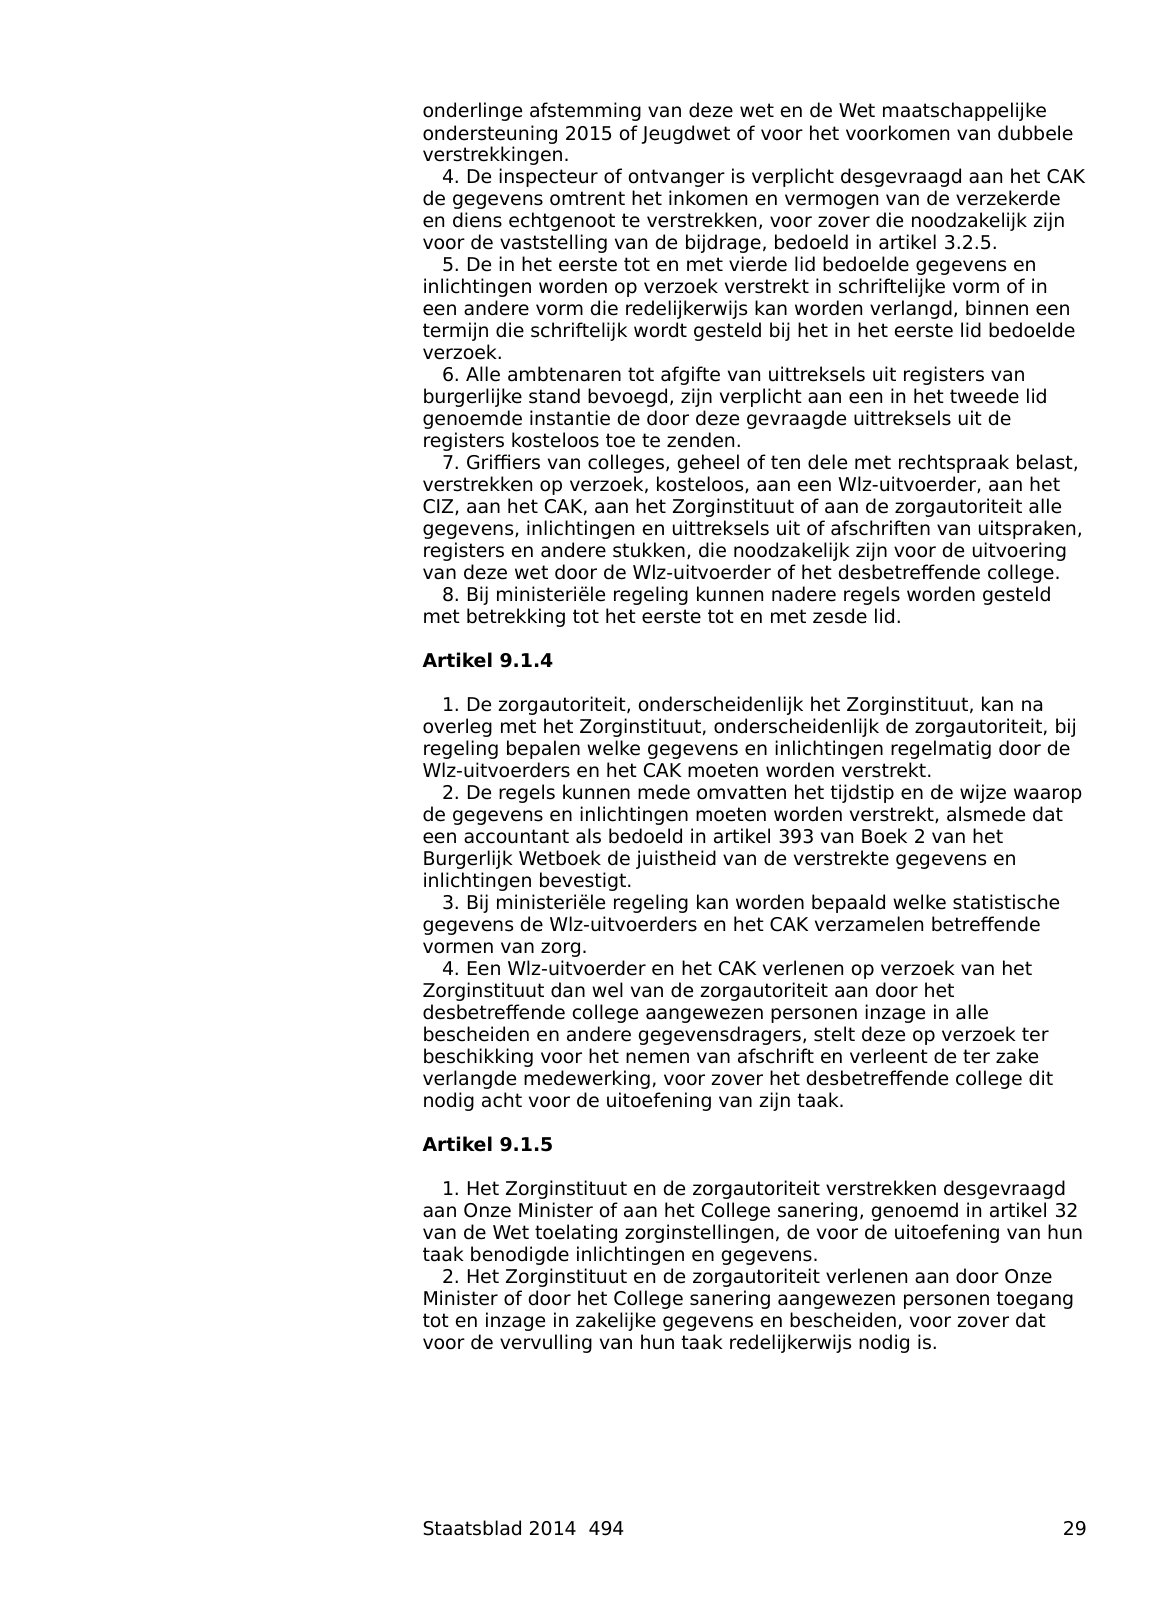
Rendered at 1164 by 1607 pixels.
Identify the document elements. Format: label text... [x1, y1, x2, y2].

subtitle Artikel 9.1.4 [422, 650, 1087, 672]
text 4. Een Wlz-uitvoerder en het CAK verlenen op verzoek van het Zorginstituut dan wel van de zorgautoriteit aan door het desbetreffende college aangewezen personen inzage in alle bescheiden en andere gegevensdragers, stelt deze op verzoek ter beschikking voor het nemen van afschrift en verleent de ter zake verlangde medewerking, voor zover het desbetreffende college dit nodig acht voor de uitoefening van zijn taak. [422, 958, 1087, 1112]
text 1. Het Zorginstituut en de zorgautoriteit verstrekken desgevraagd aan Onze Minister of aan het College sanering, genoemd in artikel 32 van de Wet toelating zorginstellingen, de voor de uitoefening van hun taak benodigde inlichtingen en gegevens. [422, 1178, 1087, 1266]
text 4. De inspecteur of ontvanger is verplicht desgevraagd aan het CAK de gegevens omtrent het inkomen en vermogen van de verzekerde en diens echtgenoot te verstrekken, voor zover die noodzakelijk zijn voor de vaststelling van de bijdrage, bedoeld in artikel 3.2.5. [422, 166, 1087, 254]
text 2. Het Zorginstituut en de zorgautoriteit verlenen aan door Onze Minister of door het College sanering aangewezen personen toegang tot en inzage in zakelijke gegevens en bescheiden, voor zover dat voor de vervulling van hun taak redelijkerwijs nodig is. [422, 1266, 1087, 1354]
text 3. Bij ministeriële regeling kan worden bepaald welke statistische gegevens de Wlz-uitvoerders en het CAK verzamelen betreffende vormen van zorg. [422, 892, 1087, 958]
text 8. Bij ministeriële regeling kunnen nadere regels worden gesteld met betrekking tot het eerste tot en met zesde lid. [422, 584, 1087, 628]
text 5. De in het eerste tot en met vierde lid bedoelde gegevens en inlichtingen worden op verzoek verstrekt in schriftelijke vorm of in een andere vorm die redelijkerwijs kan worden verlangd, binnen een termijn die schriftelijk wordt gesteld bij het in het eerste lid bedoelde verzoek. [422, 254, 1087, 364]
text 2. De regels kunnen mede omvatten het tijdstip en de wijze waarop de gegevens en inlichtingen moeten worden verstrekt, alsmede dat een accountant als bedoeld in artikel 393 van Boek 2 van het Burgerlijk Wetboek de juistheid van de verstrekte gegevens en inlichtingen bevestigt. [422, 782, 1087, 892]
text 1. De zorgautoriteit, onderscheidenlijk het Zorginstituut, kan na overleg met het Zorginstituut, onderscheidenlijk de zorgautoriteit, bij regeling bepalen welke gegevens en inlichtingen regelmatig door de Wlz-uitvoerders en het CAK moeten worden verstrekt. [422, 694, 1087, 782]
text 7. Griffiers van colleges, geheel of ten dele met rechtspraak belast, verstrekken op verzoek, kosteloos, aan een Wlz-uitvoerder, aan het CIZ, aan het CAK, aan het Zorginstituut of aan de zorgautoriteit alle gegevens, inlichtingen en uittreksels uit of afschriften van uitspraken, registers en andere stukken, die noodzakelijk zijn voor de uitvoering van deze wet door de Wlz-uitvoerder of het desbetreffende college. [422, 452, 1087, 584]
text onderlinge afstemming van deze wet en de Wet maatschappelijke ondersteuning 2015 of Jeugdwet of voor het voorkomen van dubbele verstrekkingen. [422, 100, 1087, 166]
subtitle Artikel 9.1.5 [422, 1134, 1087, 1156]
text 6. Alle ambtenaren tot afgifte van uittreksels uit registers van burgerlijke stand bevoegd, zijn verplicht aan een in het tweede lid genoemde instantie de door deze gevraagde uittreksels uit de registers kosteloos toe te zenden. [422, 364, 1087, 452]
